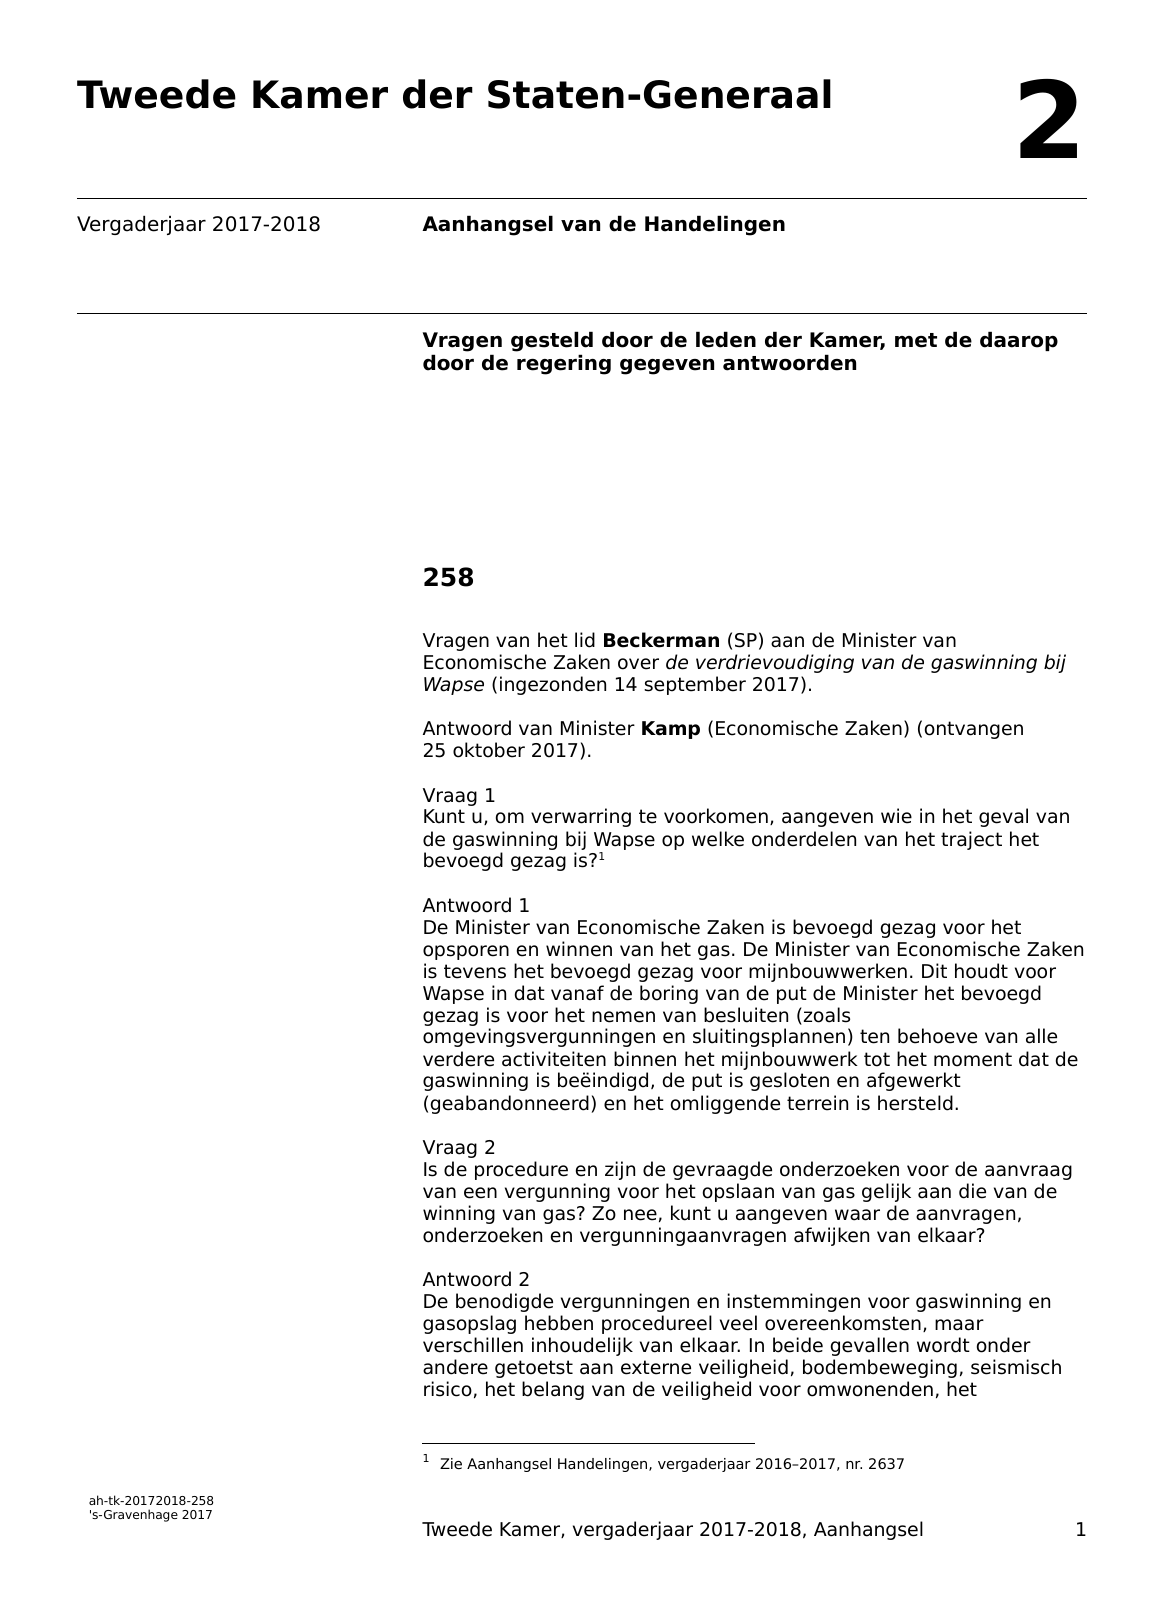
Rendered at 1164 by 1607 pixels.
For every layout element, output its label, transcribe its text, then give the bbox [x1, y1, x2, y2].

text 258 [422, 563, 1087, 592]
text Vraag 1 [422, 784, 1087, 806]
text Zie Aanhangsel Handelingen, vergaderjaar 2016–2017, nr. 2637 [422, 1452, 1087, 1474]
text Antwoord 2 [422, 1269, 1087, 1291]
text Is de procedure en zijn de gevraagde onderzoeken voor de aanvraag van een vergunning voor het opslaan van gas gelijk aan die van de winning van gas? Zo nee, kunt u aangeven waar de aanvragen, onderzoeken en vergunningaanvragen afwijken van elkaar? [422, 1158, 1087, 1246]
table_header Tweede Kamer der Staten-Generaal [77, 59, 886, 198]
text Antwoord 1 [422, 894, 1087, 917]
text De benodigde vergunningen en instemmingen voor gaswinning en gasopslag hebben procedureel veel overeenkomsten, maar verschillen inhoudelijk van elkaar. In beide gevallen wordt onder andere getoetst aan externe veiligheid, bodembeweging, seismisch risico, het belang van de veiligheid voor omwonenden, het [422, 1291, 1087, 1401]
table_cell Vragen gesteld door de leden der Kamer, met de daarop door de regering gegeven antwoorden [422, 314, 1087, 375]
table_cell Aanhangsel van de Handelingen [422, 199, 1087, 313]
text 's-Gravenhage 2017 [88, 1508, 323, 1522]
table_header 2 [886, 59, 1087, 198]
text Antwoord van Minister Kamp (Economische Zaken) (ontvangen 25 oktober 2017). [422, 718, 1087, 762]
text ah-tk-20172018-258 [88, 1494, 323, 1508]
text Vraag 2 [422, 1137, 1087, 1158]
text De Minister van Economische Zaken is bevoegd gezag voor het opsporen en winnen van het gas. De Minister van Economische Zaken is tevens het bevoegd gezag voor mijnbouwwerken. Dit houdt voor Wapse in dat vanaf de boring van de put de Minister het bevoegd gezag is voor het nemen van besluiten (zoals omgevingsvergunningen en sluitingsplannen) ten behoeve van alle verdere activiteiten binnen het mijnbouwwerk tot het moment dat de gaswinning is beëindigd, de put is gesloten en afgewerkt (geabandonneerd) en het omliggende terrein is hersteld. [422, 917, 1087, 1114]
table_cell [77, 314, 422, 375]
text Vragen van het lid Beckerman (SP) aan de Minister van Economische Zaken over de verdrievoudiging van de gaswinning bij Wapse (ingezonden 14 september 2017). [422, 630, 1087, 696]
table_cell Vergaderjaar 2017-2018 [77, 199, 422, 313]
text Kunt u, om verwarring te voorkomen, aangeven wie in het geval van de gaswinning bij Wapse op welke onderdelen van het traject het bevoegd gezag is? [422, 806, 1087, 872]
